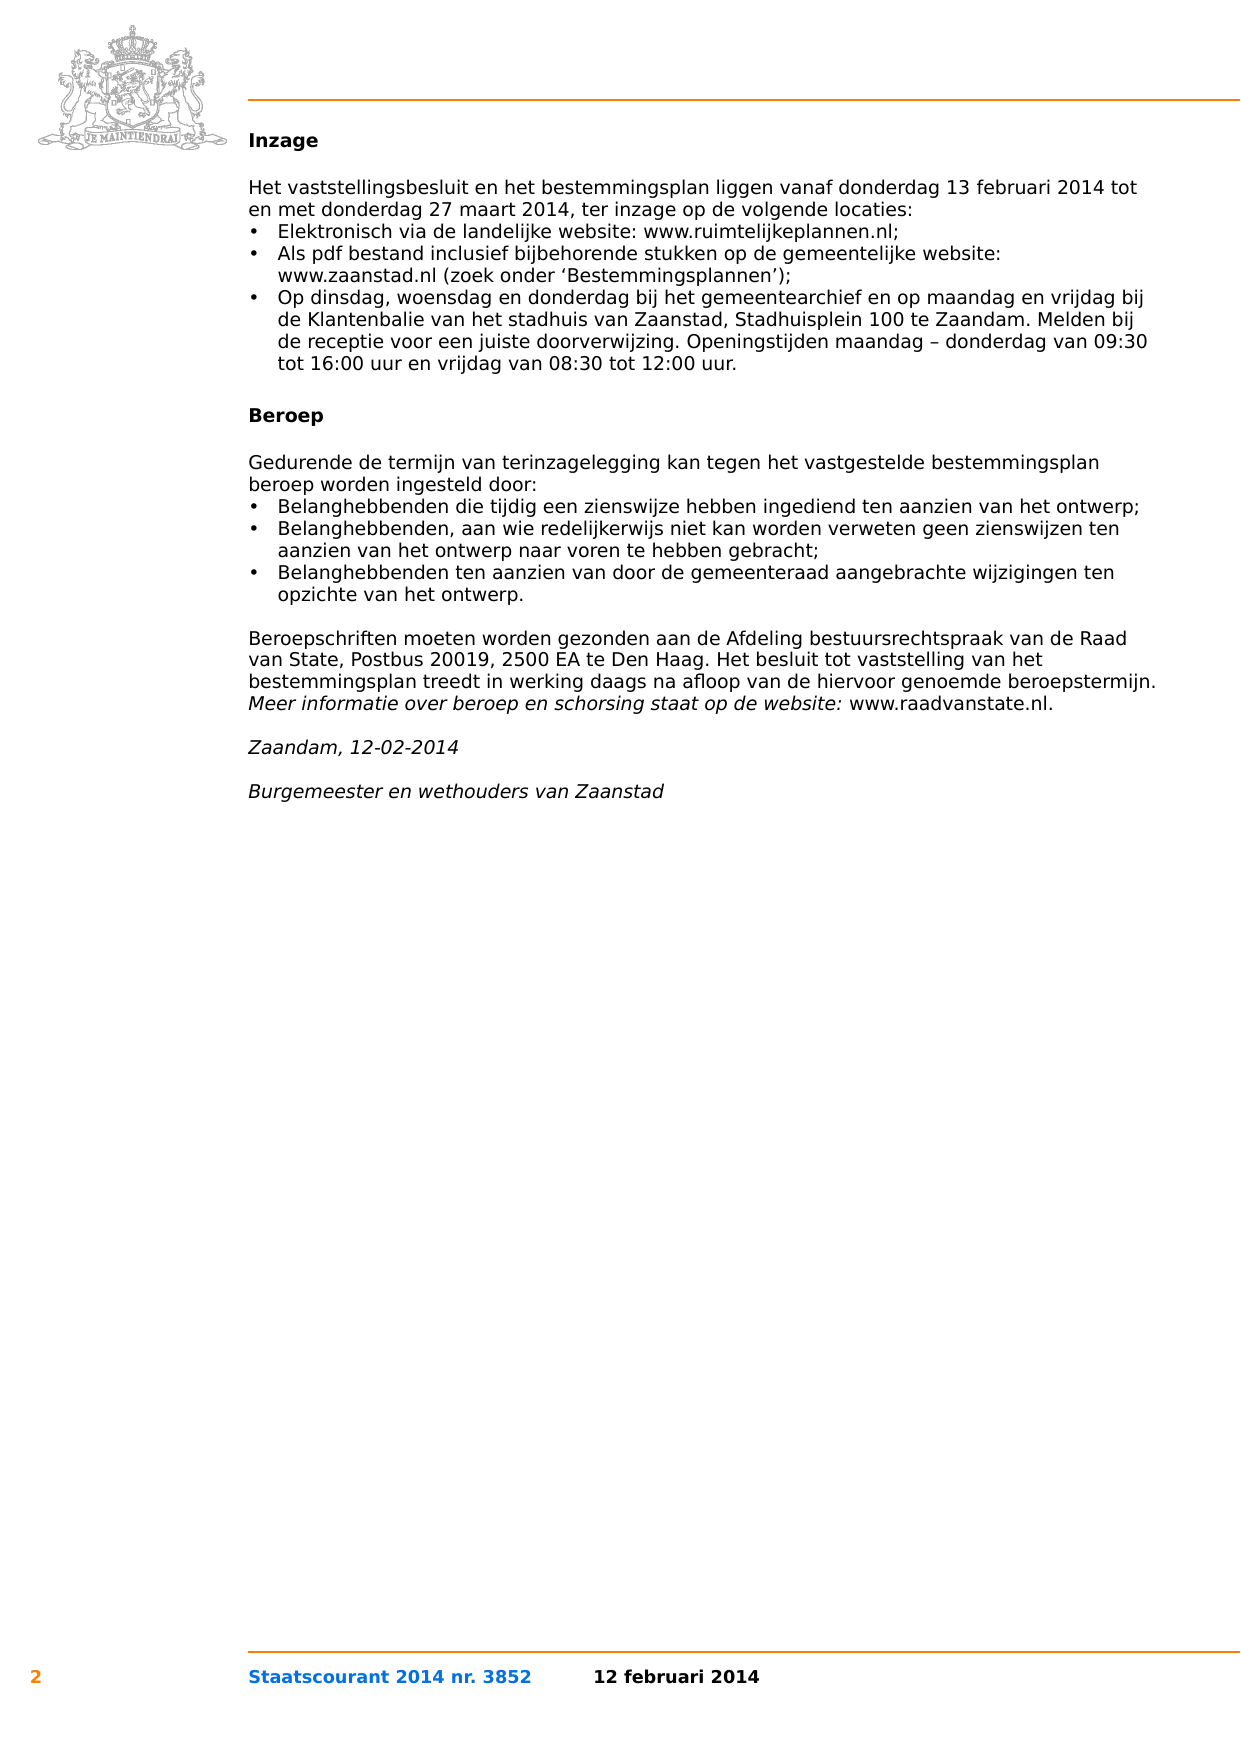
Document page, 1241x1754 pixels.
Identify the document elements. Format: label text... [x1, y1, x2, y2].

subtitle Inzage [248, 130, 1163, 152]
text Burgemeester en wethouders van Zaanstad [248, 781, 1163, 803]
text Beroepschriften moeten worden gezonden aan de Afdeling bestuursrechtspraak van de Raad van State, Postbus 20019, 2500 EA te Den Haag. Het besluit tot vaststelling van het bestemmingsplan treedt in werking daags na afloop van de hiervoor genoemde beroepstermijn. Meer informatie over beroep en schorsing staat op de website: www.raadvanstate.nl. [248, 627, 1163, 715]
text • Elektronisch via de landelijke website: www.ruimtelijkeplannen.nl; [248, 221, 1163, 243]
text • Op dinsdag, woensdag en donderdag bij het gemeentearchief en op maandag en vrijdag bij de Klantenbalie van het stadhuis van Zaanstad, Stadhuisplein 100 te Zaandam. Melden bij de receptie voor een juiste doorverwijzing. Openingstijden maandag – donderdag van 09:30 tot 16:00 uur en vrijdag van 08:30 tot 12:00 uur. [248, 287, 1163, 375]
text Zaandam, 12-02-2014 [248, 737, 1163, 759]
text • Als pdf bestand inclusief bijbehorende stukken op de gemeentelijke website: www.zaanstad.nl (zoek onder ‘Bestemmingsplannen’); [248, 243, 1163, 287]
text • Belanghebbenden ten aanzien van door de gemeenteraad aangebrachte wijzigingen ten opzichte van het ontwerp. [248, 562, 1163, 606]
picture [38, 25, 227, 150]
text Het vaststellingsbesluit en het bestemmingsplan liggen vanaf donderdag 13 februari 2014 tot en met donderdag 27 maart 2014, ter inzage op de volgende locaties: [248, 177, 1163, 221]
subtitle Beroep [248, 405, 1163, 427]
text • Belanghebbenden, aan wie redelijkerwijs niet kan worden verweten geen zienswijzen ten aanzien van het ontwerp naar voren te hebben gebracht; [248, 518, 1163, 562]
text • Belanghebbenden die tijdig een zienswijze hebben ingediend ten aanzien van het ontwerp; [248, 496, 1163, 518]
text Gedurende de termijn van terinzagelegging kan tegen het vastgestelde bestemmingsplan beroep worden ingesteld door: [248, 452, 1163, 496]
